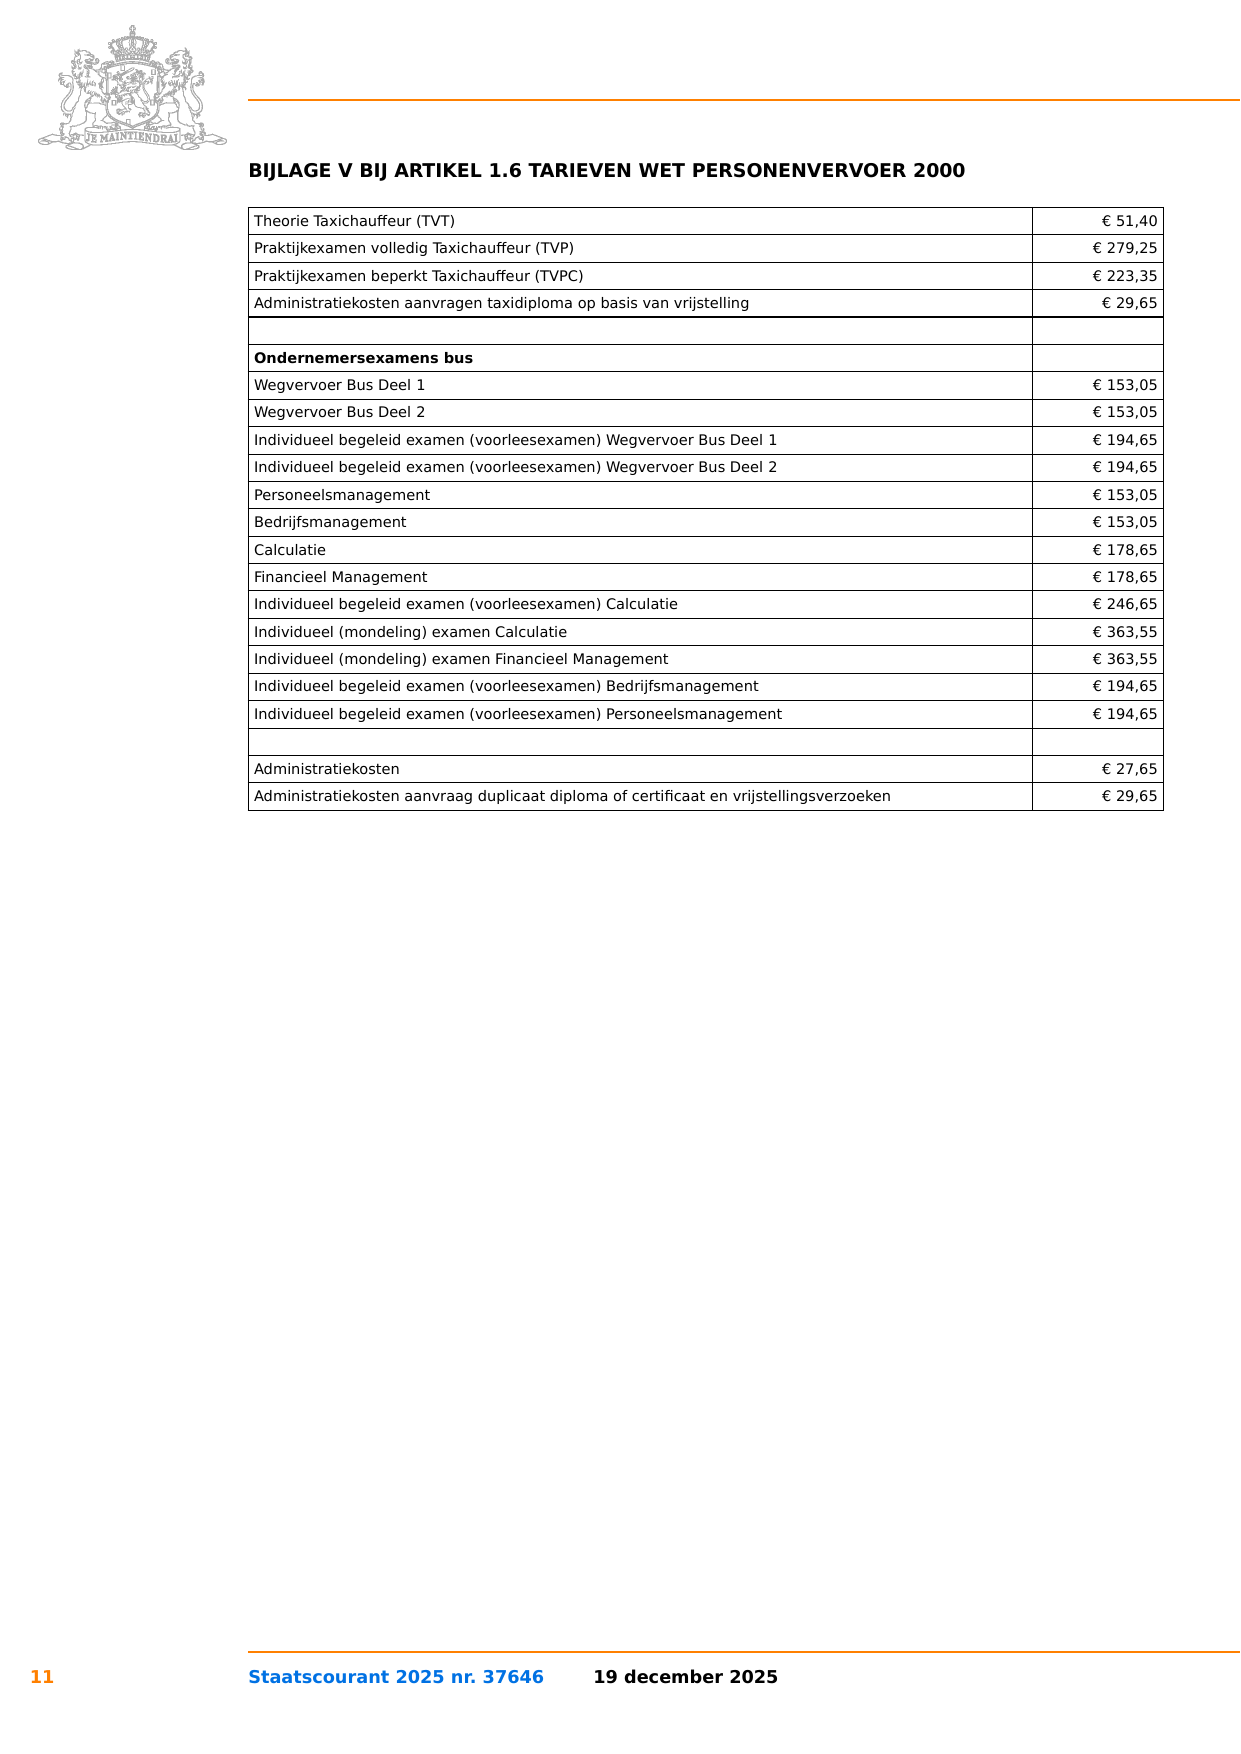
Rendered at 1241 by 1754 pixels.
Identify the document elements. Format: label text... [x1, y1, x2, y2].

table_header Theorie Taxichauffeur (TVT) [249, 208, 1032, 234]
table_cell € 363,55 [1033, 646, 1163, 673]
table_cell Individueel (mondeling) examen Calculatie [249, 619, 1032, 645]
table_cell € 194,65 [1033, 427, 1163, 453]
table_cell Individueel begeleid examen (voorleesexamen) Calculatie [249, 591, 1032, 618]
table_cell Individueel begeleid examen (voorleesexamen) Bedrijfsmanagement [249, 674, 1032, 700]
table_cell € 153,05 [1033, 482, 1163, 508]
table_cell Ondernemersexamens bus [249, 345, 1032, 371]
table_cell Personeelsmanagement [249, 482, 1032, 508]
table_cell Wegvervoer Bus Deel 2 [249, 400, 1032, 426]
table_cell Praktijkexamen volledig Taxichauffeur (TVP) [249, 235, 1032, 262]
table_cell € 153,05 [1033, 509, 1163, 536]
table_cell Praktijkexamen beperkt Taxichauffeur (TVPC) [249, 263, 1032, 289]
table_cell [1033, 318, 1163, 344]
table_cell Calculatie [249, 537, 1032, 563]
table_cell € 29,65 [1033, 783, 1163, 809]
table_cell Bedrijfsmanagement [249, 509, 1032, 536]
table_cell Administratiekosten aanvragen taxidiploma op basis van vrijstelling [249, 290, 1032, 316]
table_cell € 194,65 [1033, 455, 1163, 481]
table_cell Individueel (mondeling) examen Financieel Management [249, 646, 1032, 673]
table_cell Individueel begeleid examen (voorleesexamen) Wegvervoer Bus Deel 1 [249, 427, 1032, 453]
table_cell € 194,65 [1033, 674, 1163, 700]
table_cell € 246,65 [1033, 591, 1163, 618]
table_cell € 153,05 [1033, 400, 1163, 426]
table_cell Individueel begeleid examen (voorleesexamen) Personeelsmanagement [249, 701, 1032, 727]
table_cell Wegvervoer Bus Deel 1 [249, 372, 1032, 399]
table_cell € 178,65 [1033, 564, 1163, 590]
table_cell € 27,65 [1033, 756, 1163, 782]
table_cell € 29,65 [1033, 290, 1163, 316]
table_cell [1033, 345, 1163, 371]
table_cell € 153,05 [1033, 372, 1163, 399]
picture [38, 25, 227, 150]
table_header € 51,40 [1033, 208, 1163, 234]
subtitle BIJLAGE V BIJ ARTIKEL 1.6 TARIEVEN WET PERSONENVERVOER 2000 [248, 160, 1163, 182]
table_cell € 363,55 [1033, 619, 1163, 645]
table_cell € 223,35 [1033, 263, 1163, 289]
table_cell [1033, 729, 1163, 755]
table_cell € 279,25 [1033, 235, 1163, 262]
table_cell Administratiekosten [249, 756, 1032, 782]
table_cell [249, 729, 1032, 755]
table_cell Individueel begeleid examen (voorleesexamen) Wegvervoer Bus Deel 2 [249, 455, 1032, 481]
table_cell [249, 318, 1032, 344]
table_cell Administratiekosten aanvraag duplicaat diploma of certificaat en vrijstellingsverzoeken [249, 783, 1032, 809]
table_cell € 178,65 [1033, 537, 1163, 563]
table_cell € 194,65 [1033, 701, 1163, 727]
table_cell Financieel Management [249, 564, 1032, 590]
